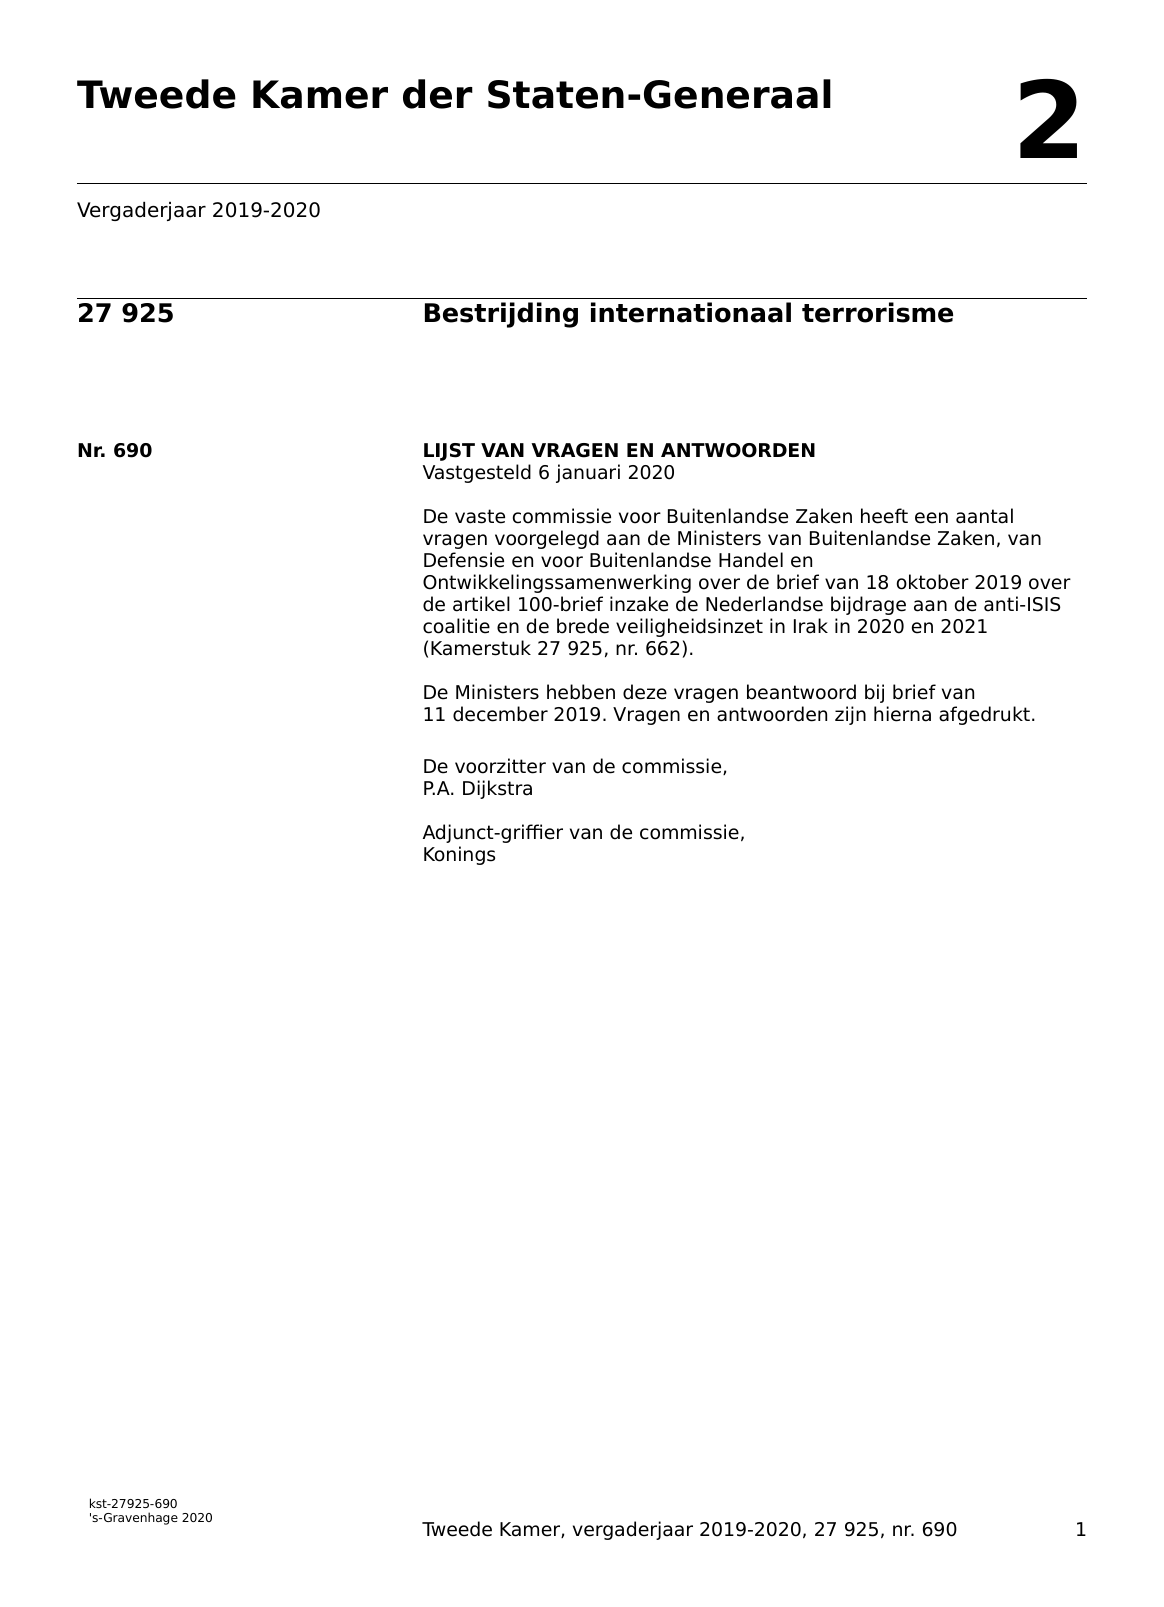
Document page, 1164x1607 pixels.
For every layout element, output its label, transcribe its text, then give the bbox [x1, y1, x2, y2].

table_cell Vergaderjaar 2019-2020 [77, 184, 1087, 298]
text De voorzitter van de commissie, P.A. Dijkstra [422, 756, 1087, 800]
text De Ministers hebben deze vragen beantwoord bij brief van 11 december 2019. Vragen en antwoorden zijn hierna afgedrukt. [422, 682, 1087, 726]
text Vastgesteld 6 januari 2020 [422, 462, 1087, 484]
subtitle 27 925 Bestrijding internationaal terrorisme [77, 299, 1087, 329]
subtitle Nr. 690 LIJST VAN VRAGEN EN ANTWOORDEN [77, 440, 1087, 462]
text De vaste commissie voor Buitenlandse Zaken heeft een aantal vragen voorgelegd aan de Ministers van Buitenlandse Zaken, van Defensie en voor Buitenlandse Handel en Ontwikkelingssamenwerking over de brief van 18 oktober 2019 over de artikel 100-brief inzake de Nederlandse bijdrage aan de anti-ISIS coalitie en de brede veiligheidsinzet in Irak in 2020 en 2021 (Kamerstuk 27 925, nr. 662). [422, 506, 1087, 660]
text 's-Gravenhage 2020 [88, 1511, 323, 1525]
text kst-27925-690 [88, 1497, 323, 1511]
text Adjunct-griffier van de commissie, Konings [422, 822, 1087, 866]
table_header 2 [886, 59, 1087, 183]
table_header Tweede Kamer der Staten-Generaal [77, 59, 886, 183]
